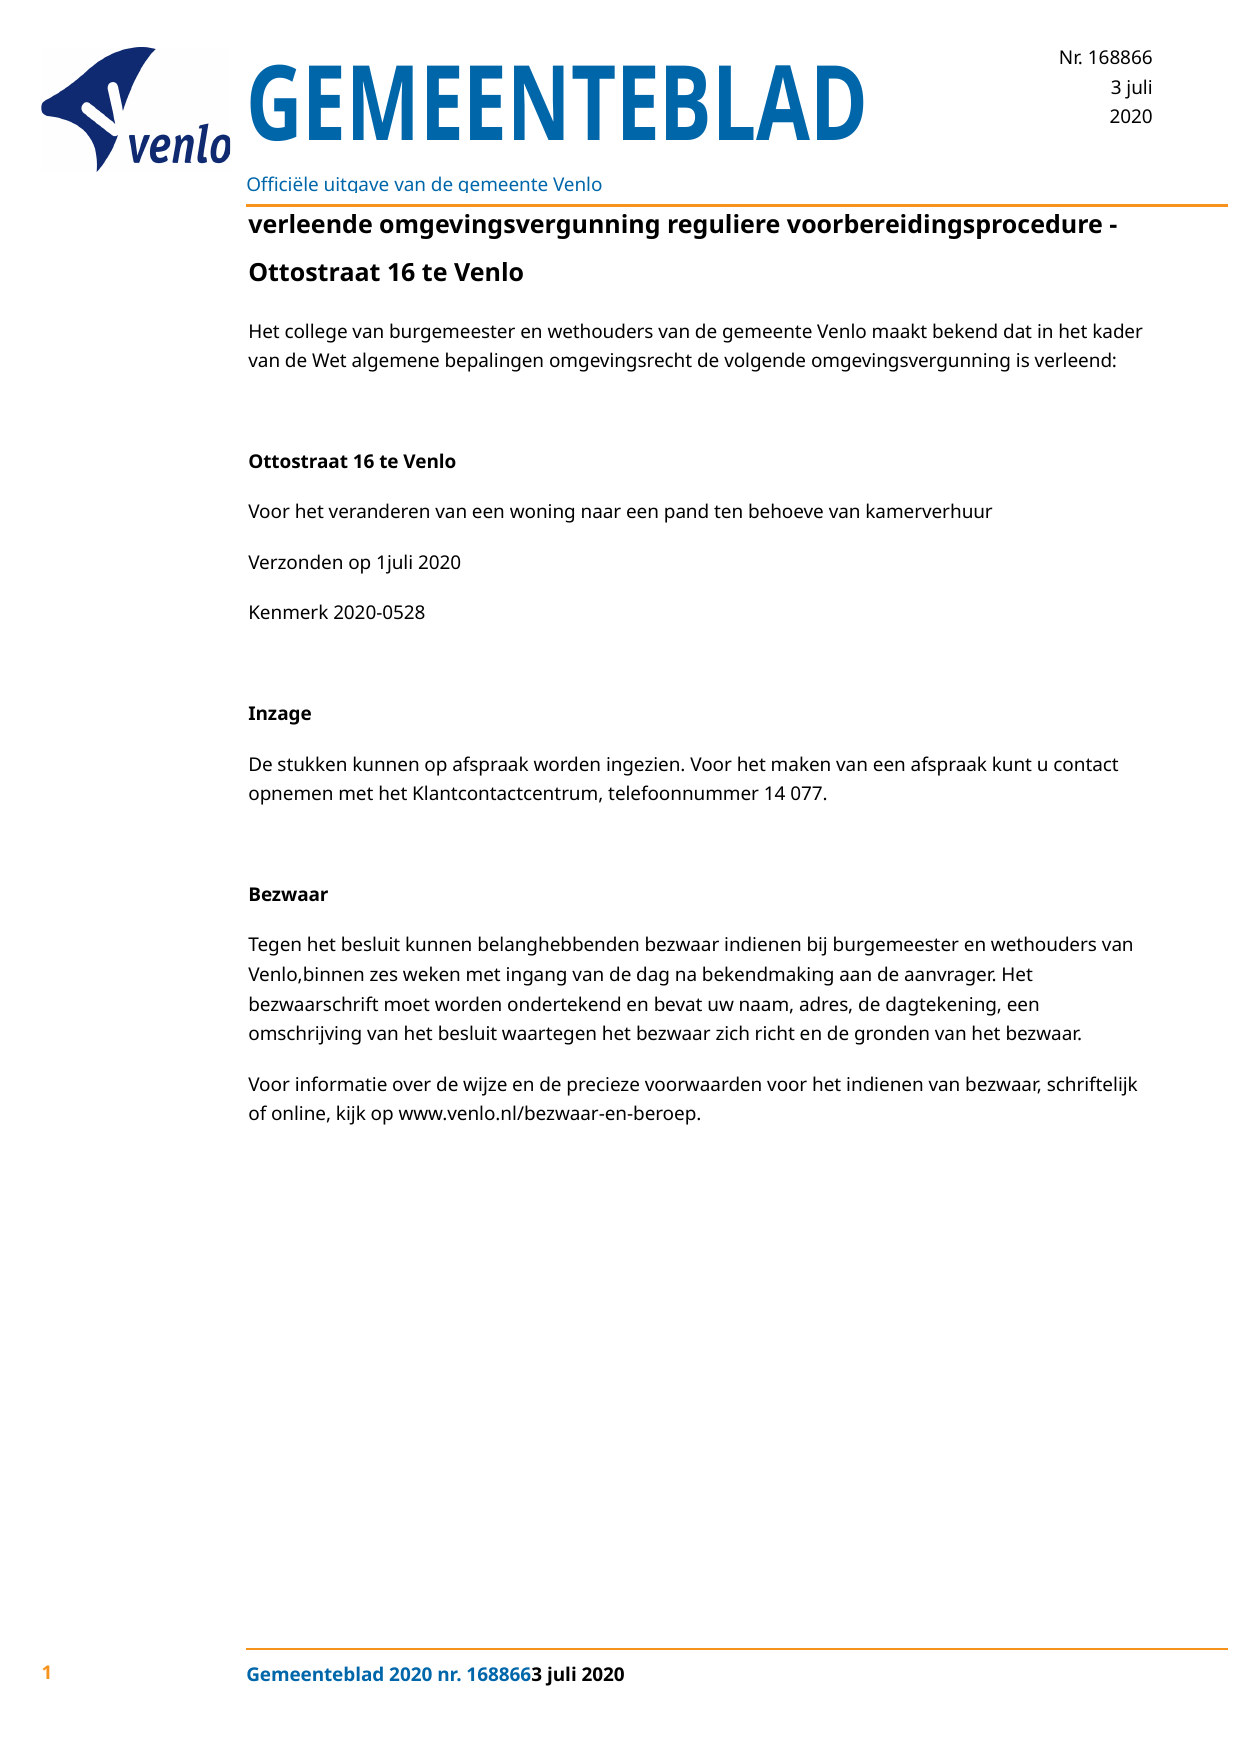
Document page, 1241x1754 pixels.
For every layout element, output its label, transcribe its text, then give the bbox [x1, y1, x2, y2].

text Ottostraat 16 te Venlo [248, 448, 1152, 474]
text Kenmerk 2020-0528 [248, 599, 1152, 625]
text Voor het veranderen van een woning naar een pand ten behoeve van kamerverhuur [248, 499, 1152, 524]
text Tegen het besluit kunnen belanghebbenden bezwaar indienen bij burgemeester en wethouders van Venlo,binnen zes weken met ingang van de dag na bekendmaking aan de aanvrager. Het bezwaarschrift moet worden ondertekend en bevat uw naam, adres, de dagtekening, een omschrijving van het besluit waartegen het bezwaar zich richt en de gronden van het bezwaar. [248, 932, 1152, 1046]
text Verzonden op 1juli 2020 [248, 549, 1152, 575]
text Voor informatie over de wijze en de precieze voorwaarden voor het indienen van bezwaar, schriftelijk of online, kijk op www.venlo.nl/bezwaar-en-beroep. [248, 1071, 1152, 1126]
text Inzage [248, 700, 1152, 726]
picture [41, 47, 231, 172]
text De stukken kunnen op afspraak worden ingezien. Voor het maken van een afspraak kunt u contact opnemen met het Klantcontactcentrum, telefoonnummer 14 077. [248, 751, 1152, 806]
text Bezwaar [248, 881, 1152, 907]
text Het college van burgemeester en wethouders van de gemeente Venlo maakt bekend dat in het kader van de Wet algemene bepalingen omgevingsrecht de volgende omgevingsvergunning is verleend: [248, 318, 1152, 373]
text verleende omgevingsvergunning reguliere voorbereidingsprocedure - Ottostraat 16 te Venlo [248, 207, 1152, 288]
